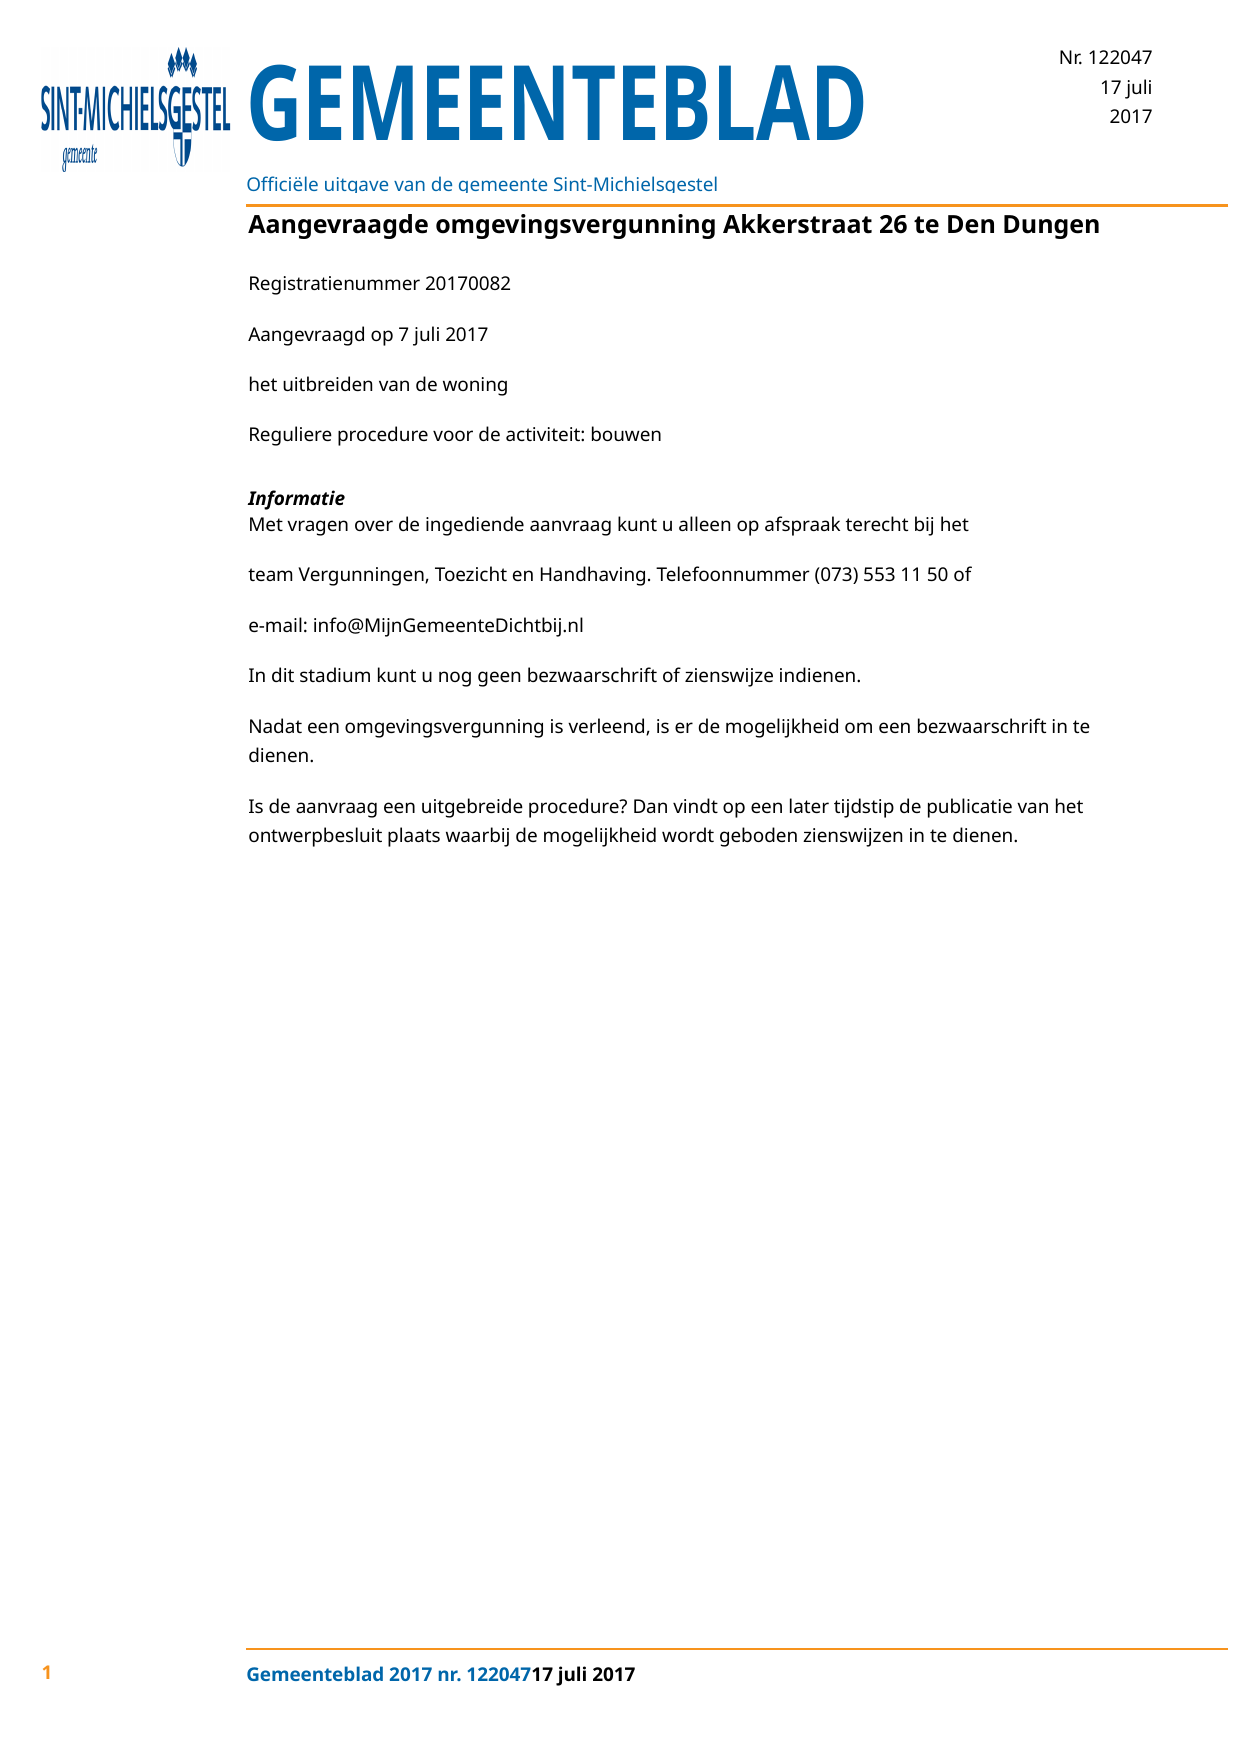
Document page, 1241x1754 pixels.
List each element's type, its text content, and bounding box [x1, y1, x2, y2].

text het uitbreiden van de woning [248, 371, 1152, 397]
text Informatie [248, 486, 1152, 511]
text team Vergunningen, Toezicht en Handhaving. Telefoonnummer (073) 553 11 50 of [248, 562, 1152, 587]
text Registratienummer 20170082 [248, 270, 1152, 296]
text Is de aanvraag een uitgebreide procedure? Dan vindt op een later tijdstip de publicatie van het ontwerpbesluit plaats waarbij de mogelijkheid wordt geboden zienswijzen in te dienen. [248, 793, 1152, 848]
text Nadat een omgevingsvergunning is verleend, is er de mogelijkheid om een bezwaarschrift in te dienen. [248, 713, 1152, 768]
picture [41, 47, 231, 172]
text Reguliere procedure voor de activiteit: bouwen [248, 422, 1152, 447]
text Aangevraagde omgevingsvergunning Akkerstraat 26 te Den Dungen [248, 207, 1152, 241]
text Met vragen over de ingediende aanvraag kunt u alleen op afspraak terecht bij het [248, 511, 1152, 537]
text In dit stadium kunt u nog geen bezwaarschrift of zienswijze indienen. [248, 662, 1152, 688]
text e-mail: info@MijnGemeenteDichtbij.nl [248, 612, 1152, 638]
text Aangevraagd op 7 juli 2017 [248, 321, 1152, 346]
